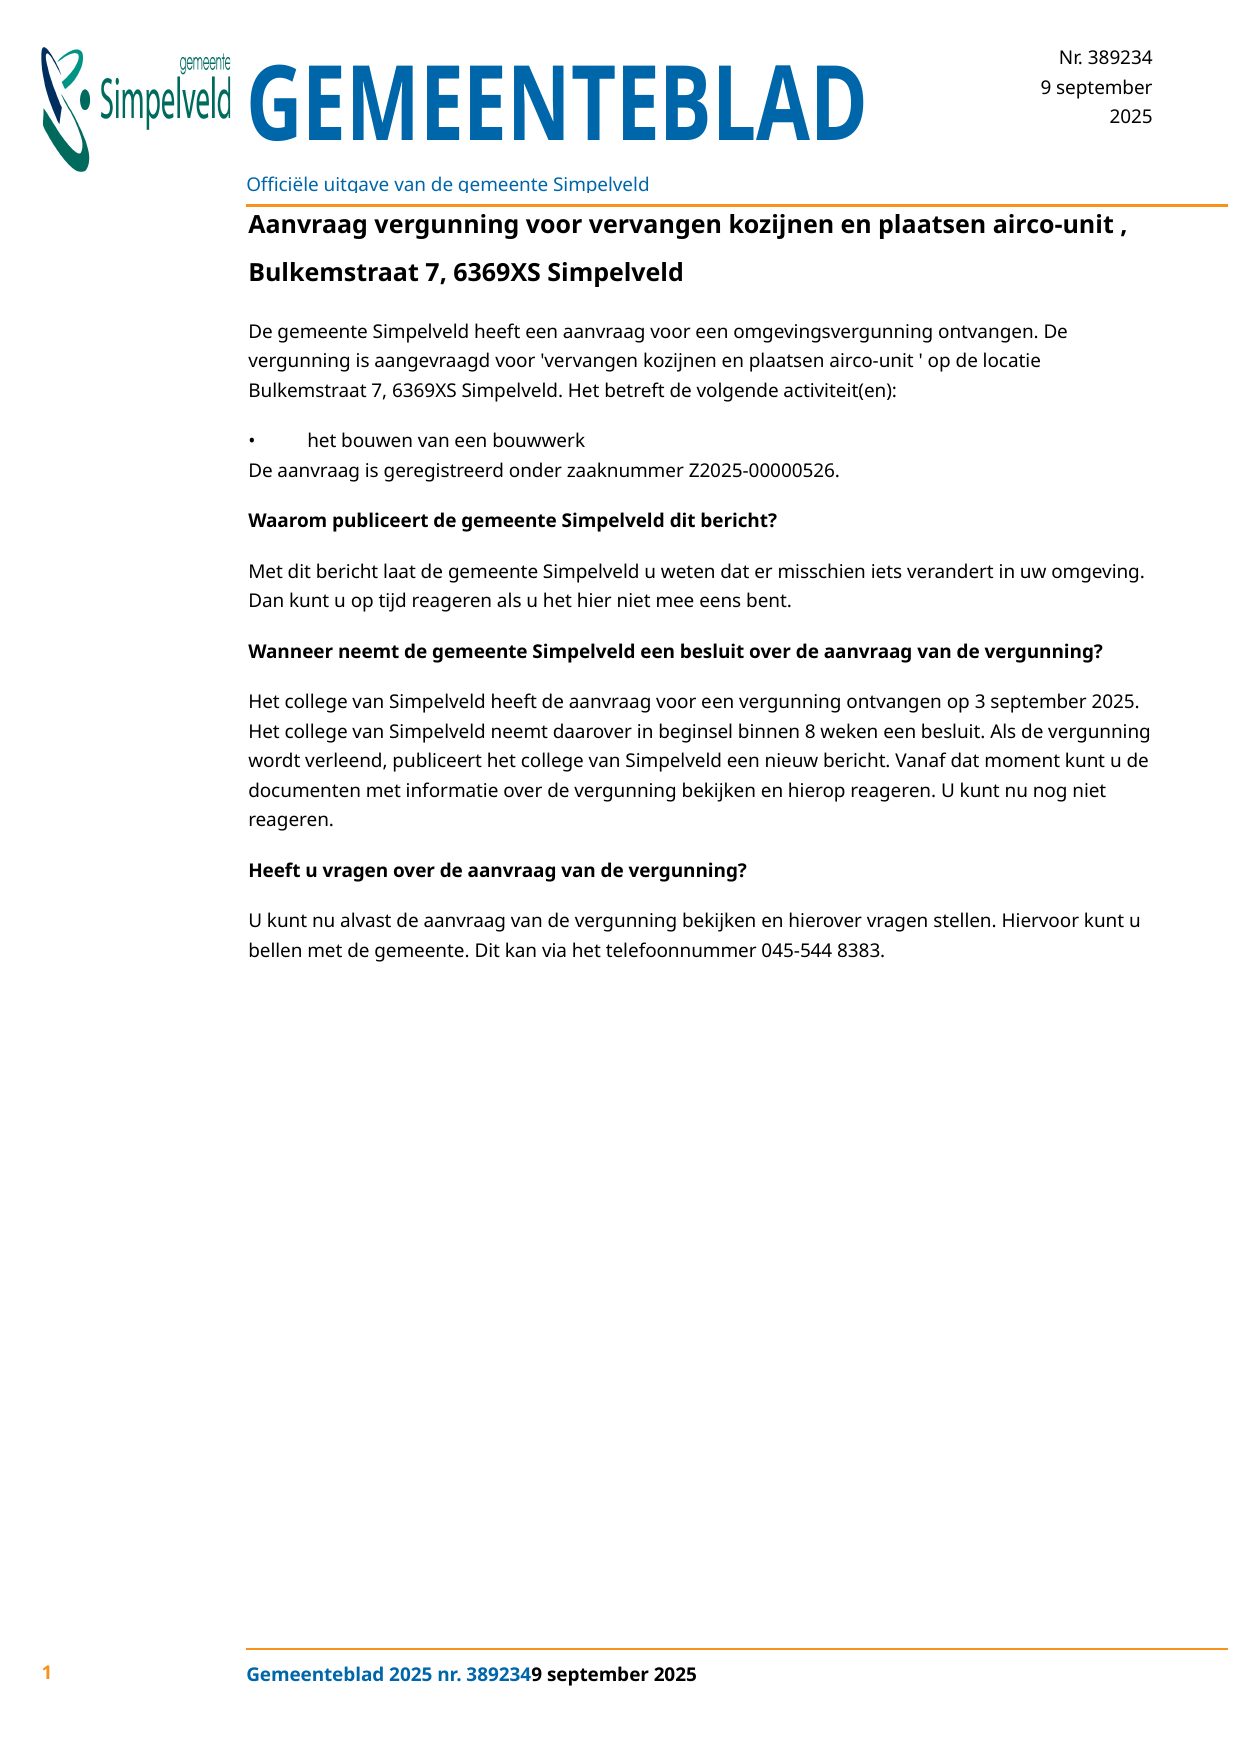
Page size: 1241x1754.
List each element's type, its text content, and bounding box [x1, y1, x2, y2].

text Aanvraag vergunning voor vervangen kozijnen en plaatsen airco-unit , Bulkemstraat 7, 6369XS Simpelveld [248, 207, 1152, 288]
list het bouwen van een bouwwerk [248, 427, 1152, 453]
text De aanvraag is geregistreerd onder zaaknummer Z2025-00000526. [248, 457, 1152, 483]
text Het college van Simpelveld heeft de aanvraag voor een vergunning ontvangen op 3 september 2025. Het college van Simpelveld neemt daarover in beginsel binnen 8 weken een besluit. Als de vergunning wordt verleend, publiceert het college van Simpelveld een nieuw bericht. Vanaf dat moment kunt u de documenten met informatie over de vergunning bekijken en hierop reageren. U kunt nu nog niet reageren. [248, 688, 1152, 832]
text Waarom publiceert de gemeente Simpelveld dit bericht? [248, 507, 1152, 533]
text De gemeente Simpelveld heeft een aanvraag voor een omgevingsvergunning ontvangen. De vergunning is aangevraagd voor 'vervangen kozijnen en plaatsen airco-unit ' op de locatie Bulkemstraat 7, 6369XS Simpelveld. Het betreft de volgende activiteit(en): [248, 318, 1152, 403]
text Met dit bericht laat de gemeente Simpelveld u weten dat er misschien iets verandert in uw omgeving. Dan kunt u op tijd reageren als u het hier niet mee eens bent. [248, 558, 1152, 613]
text U kunt nu alvast de aanvraag van de vergunning bekijken en hierover vragen stellen. Hiervoor kunt u bellen met de gemeente. Dit kan via het telefoonnummer 045-544 8383. [248, 907, 1152, 963]
text Wanneer neemt de gemeente Simpelveld een besluit over de aanvraag van de vergunning? [248, 638, 1152, 664]
text Heeft u vragen over de aanvraag van de vergunning? [248, 857, 1152, 883]
picture [41, 47, 231, 172]
